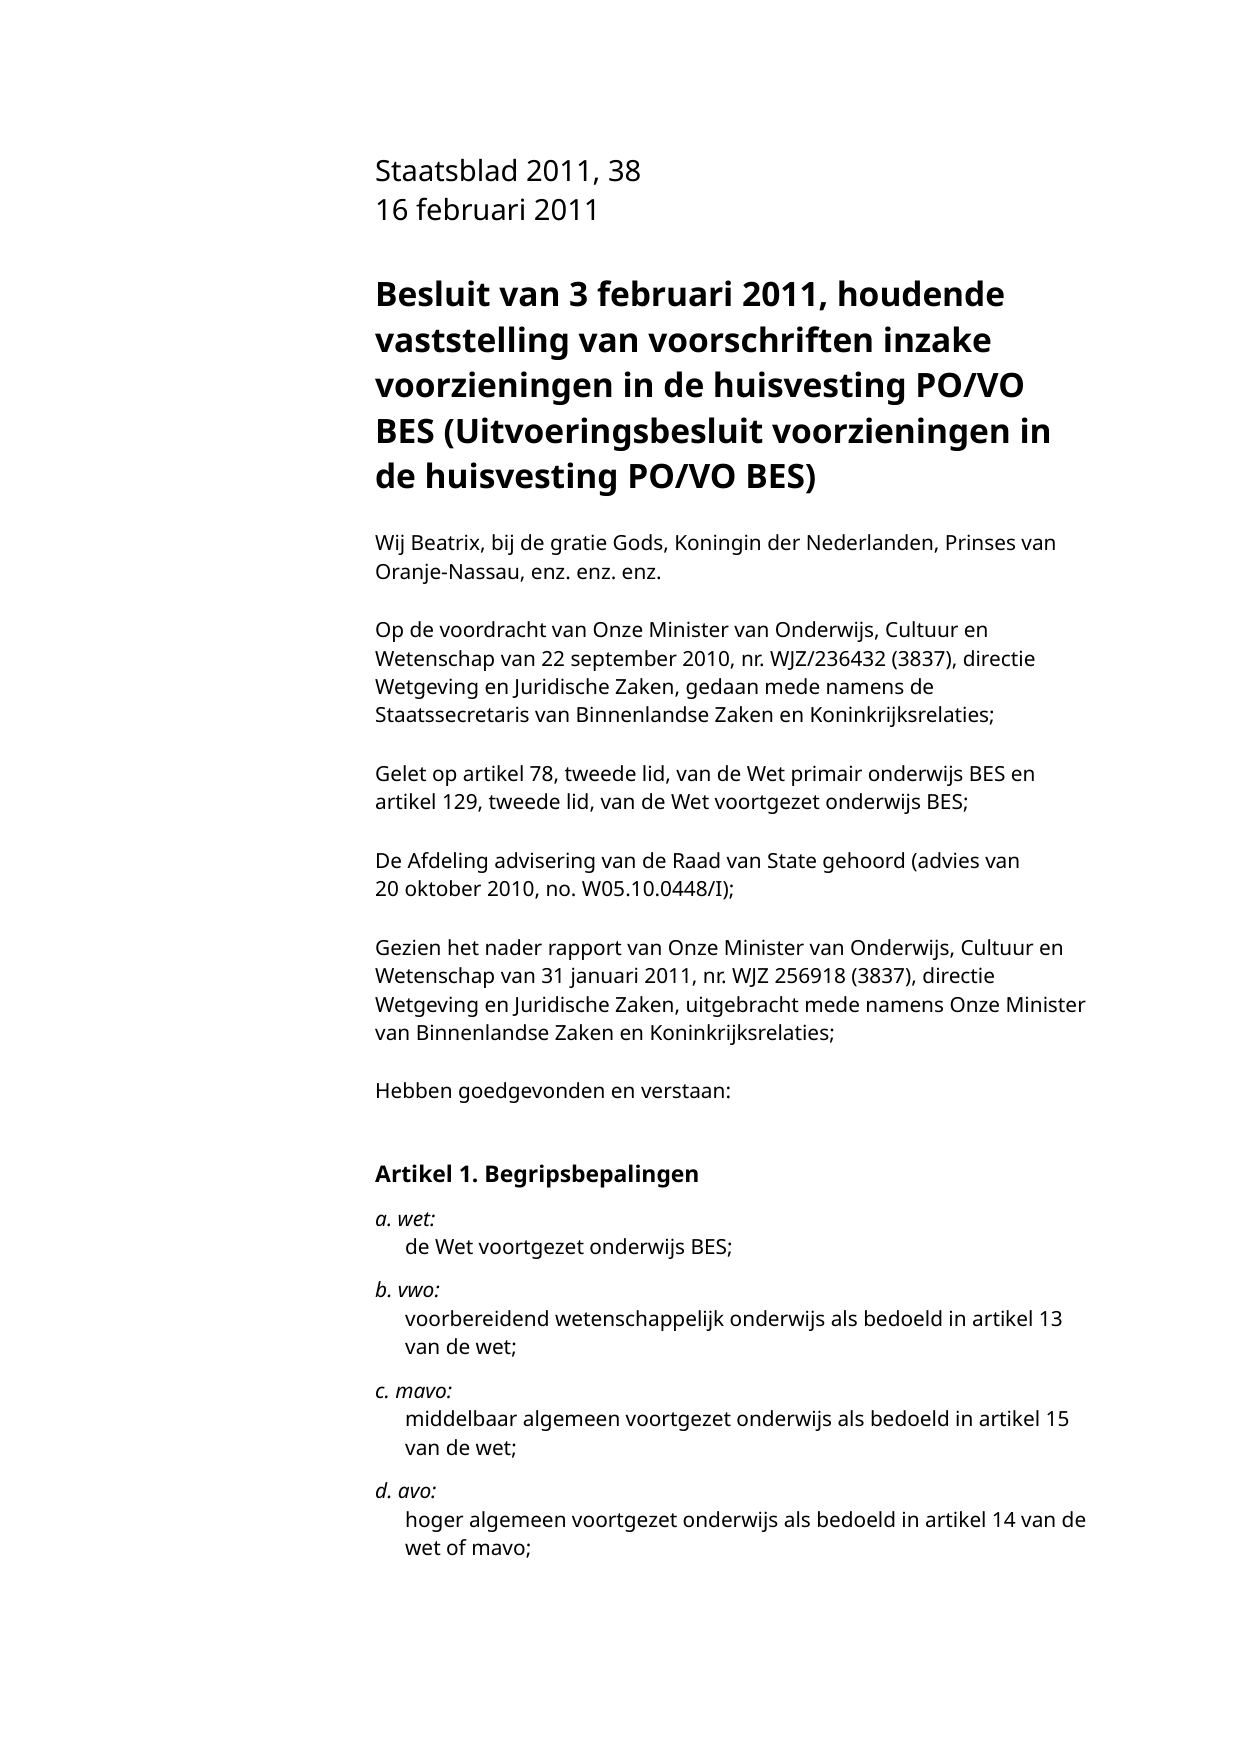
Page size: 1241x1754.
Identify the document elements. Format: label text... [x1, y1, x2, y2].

text de Wet voortgezet onderwijs BES; [405, 1232, 1090, 1261]
text Op de voordracht van Onze Minister van Onderwijs, Cultuur en Wetenschap van 22 september 2010, nr. WJZ/236432 (3837), directie Wetgeving en Juridische Zaken, gedaan mede namens de Staatssecretaris van Binnenlandse Zaken en Koninkrijksrelaties; [375, 615, 1090, 729]
text Gezien het nader rapport van Onze Minister van Onderwijs, Cultuur en Wetenschap van 31 januari 2011, nr. WJZ 256918 (3837), directie Wetgeving en Juridische Zaken, uitgebracht mede namens Onze Minister van Binnenlandse Zaken en Koninkrijksrelaties; [375, 933, 1090, 1047]
text middelbaar algemeen voortgezet onderwijs als bedoeld in artikel 15 van de wet; [405, 1404, 1090, 1461]
text a. wet: [375, 1204, 1090, 1232]
text hoger algemeen voortgezet onderwijs als bedoeld in artikel 14 van de wet of mavo; [405, 1505, 1090, 1562]
subtitle Artikel 1. Begripsbepalingen [375, 1157, 1090, 1189]
text Staatsblad 2011, 38 [375, 150, 1090, 190]
text Wij Beatrix, bij de gratie Gods, Koningin der Nederlanden, Prinses van Oranje-Nassau, enz. enz. enz. [375, 528, 1090, 585]
text Gelet op artikel 78, tweede lid, van de Wet primair onderwijs BES en artikel 129, tweede lid, van de Wet voortgezet onderwijs BES; [375, 759, 1090, 816]
text Hebben goedgevonden en verstaan: [375, 1077, 1090, 1105]
text d. avo: [375, 1476, 1090, 1505]
text De Afdeling advisering van de Raad van State gehoord (advies van 20 oktober 2010, no. W05.10.0448/I); [375, 846, 1090, 903]
text c. mavo: [375, 1376, 1090, 1404]
text 16 februari 2011 [375, 190, 1090, 229]
subtitle Besluit van 3 februari 2011, houdende vaststelling van voorschriften inzake voorzieningen in de huisvesting PO/VO BES (Uitvoeringsbesluit voorzieningen in de huisvesting PO/VO BES) [375, 271, 1090, 498]
text b. vwo: [375, 1276, 1090, 1304]
text voorbereidend wetenschappelijk onderwijs als bedoeld in artikel 13 van de wet; [405, 1304, 1090, 1361]
